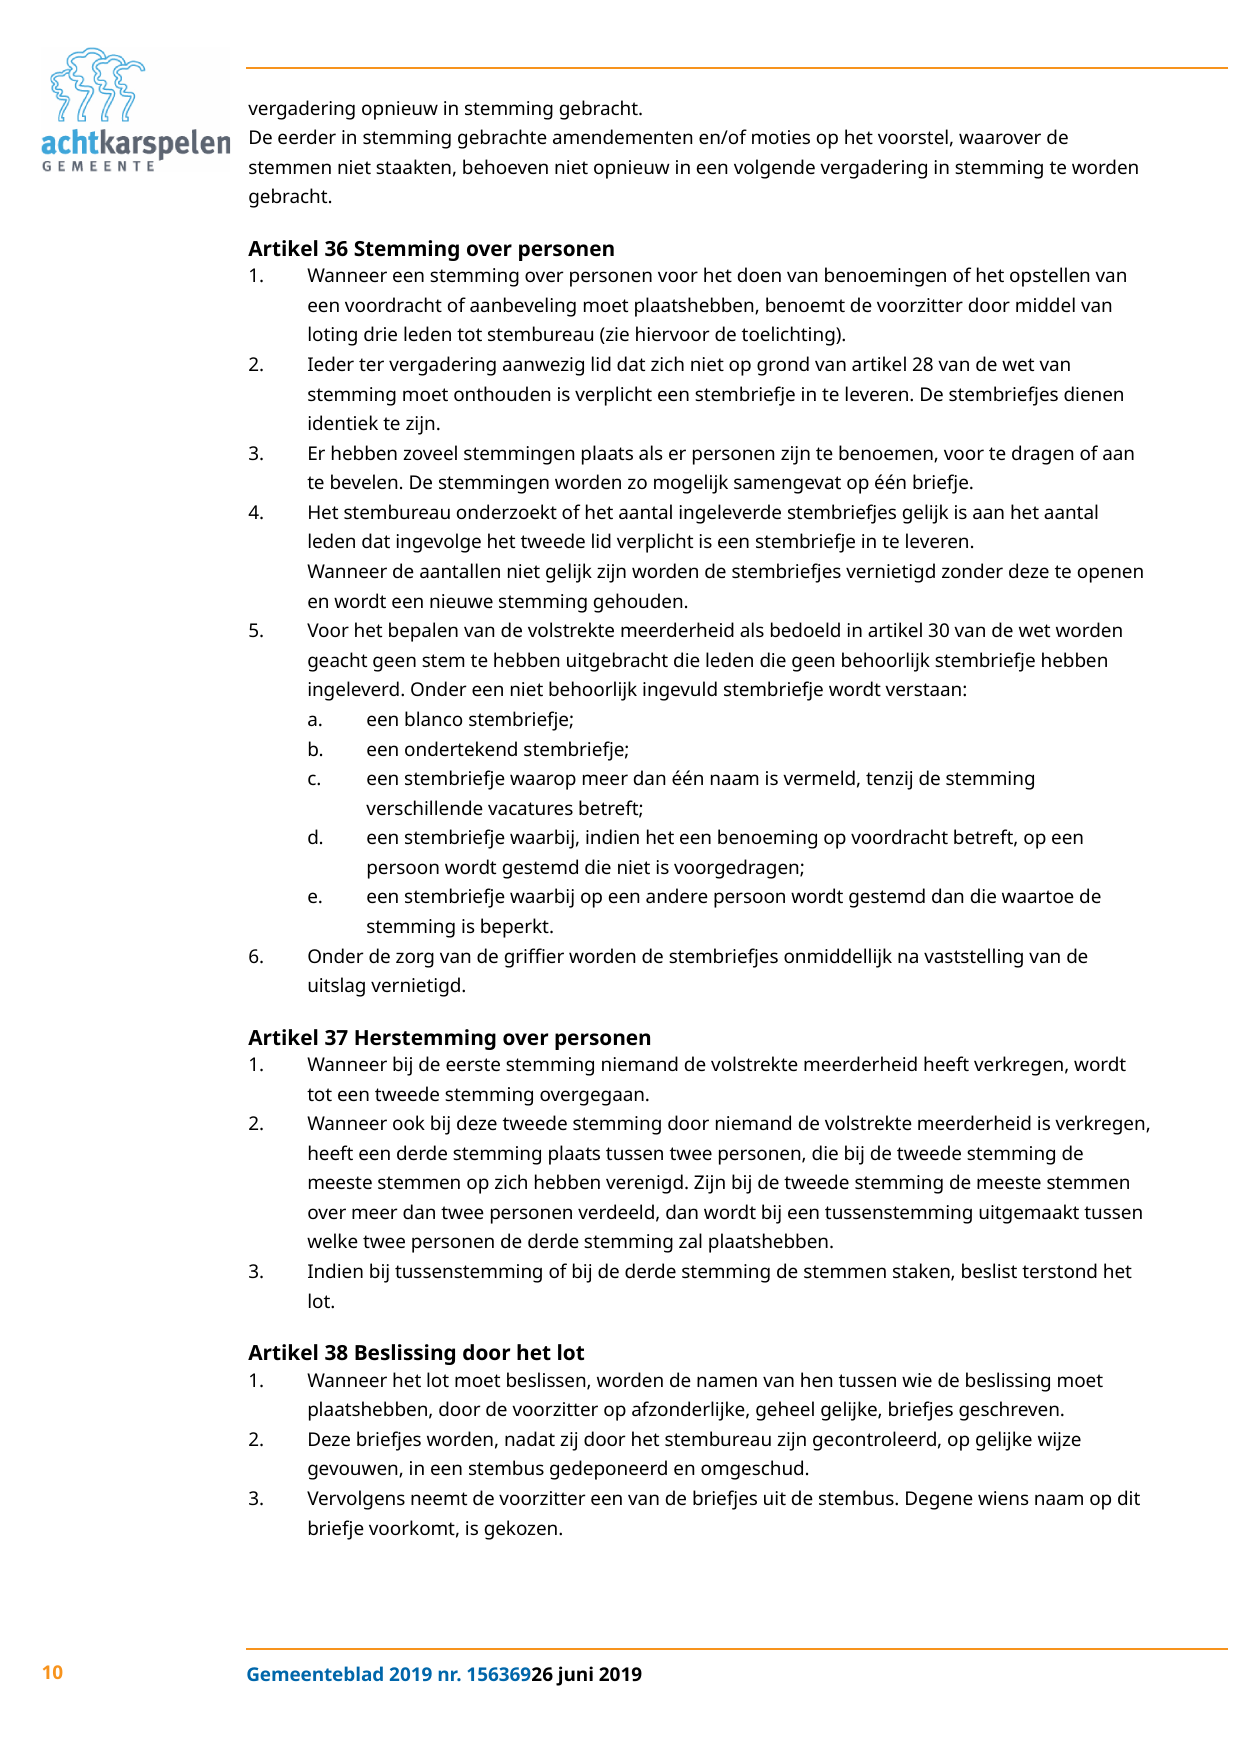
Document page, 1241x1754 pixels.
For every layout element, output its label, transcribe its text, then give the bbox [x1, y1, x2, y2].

list Wanneer bij de eerste stemming niemand de volstrekte meerderheid heeft verkregen, wordt tot een tweede stemming overgegaan. [248, 1051, 1152, 1107]
list een stembriefje waarbij, indien het een benoeming op voordracht betreft, op een persoon wordt gestemd die niet is voorgedragen; [307, 824, 1152, 880]
text Artikel 37 Herstemming over personen [248, 1023, 1152, 1051]
text De eerder in stemming gebrachte amendementen en/of moties op het voorstel, waarover de stemmen niet staakten, behoeven niet opnieuw in een volgende vergadering in stemming te worden gebracht. [248, 124, 1152, 209]
list Onder de zorg van de griffier worden de stembriefjes onmiddellijk na vaststelling van de uitslag vernietigd. [248, 943, 1152, 998]
list Wanneer een stemming over personen voor het doen van benoemingen of het opstellen van een voordracht of aanbeveling moet plaatshebben, benoemt de voorzitter door middel van loting drie leden tot stembureau (zie hiervoor de toelichting). [248, 262, 1152, 347]
text vergadering opnieuw in stemming gebracht. [248, 95, 1152, 121]
list Er hebben zoveel stemmingen plaats als er personen zijn te benoemen, voor te dragen of aan te bevelen. De stemmingen worden zo mogelijk samengevat op één briefje. [248, 440, 1152, 495]
picture [41, 47, 231, 172]
list een stembriefje waarbij op een andere persoon wordt gestemd dan die waartoe de stemming is beperkt. [307, 884, 1152, 939]
text Artikel 38 Beslissing door het lot [248, 1338, 1152, 1367]
list Wanneer het lot moet beslissen, worden de namen van hen tussen wie de beslissing moet plaatshebben, door de voorzitter op afzonderlijke, geheel gelijke, briefjes geschreven. [248, 1367, 1152, 1422]
text Artikel 36 Stemming over personen [248, 234, 1152, 262]
list Het stembureau onderzoekt of het aantal ingeleverde stembriefjes gelijk is aan het aantal leden dat ingevolge het tweede lid verplicht is een stembriefje in te leveren. [248, 499, 1152, 554]
list Indien bij tussenstemming of bij de derde stemming de stemmen staken, beslist terstond het lot. [248, 1258, 1152, 1314]
list Voor het bepalen van de volstrekte meerderheid als bedoeld in artikel 30 van de wet worden geacht geen stem te hebben uitgebracht die leden die geen behoorlijk stembriefje hebben ingeleverd. Onder een niet behoorlijk ingevuld stembriefje wordt verstaan: [248, 617, 1152, 702]
list Wanneer ook bij deze tweede stemming door niemand de volstrekte meerderheid is verkregen, heeft een derde stemming plaats tussen twee personen, die bij de tweede stemming de meeste stemmen op zich hebben verenigd. Zijn bij de tweede stemming de meeste stemmen over meer dan twee personen verdeeld, dan wordt bij een tussenstemming uitgemaakt tussen welke twee personen de derde stemming zal plaatshebben. [248, 1110, 1152, 1254]
list een blanco stembriefje; [307, 706, 1152, 732]
list Ieder ter vergadering aanwezig lid dat zich niet op grond van artikel 28 van de wet van stemming moet onthouden is verplicht een stembriefje in te leveren. De stembriefjes dienen identiek te zijn. [248, 351, 1152, 436]
list Deze briefjes worden, nadat zij door het stembureau zijn gecontroleerd, op gelijke wijze gevouwen, in een stembus gedeponeerd en omgeschud. [248, 1426, 1152, 1481]
list Wanneer de aantallen niet gelijk zijn worden de stembriefjes vernietigd zonder deze te openen en wordt een nieuwe stemming gehouden. [248, 558, 1152, 613]
list een ondertekend stembriefje; [307, 736, 1152, 761]
list een stembriefje waarop meer dan één naam is vermeld, tenzij de stemming verschillende vacatures betreft; [307, 765, 1152, 821]
list Vervolgens neemt de voorzitter een van de briefjes uit de stembus. Degene wiens naam op dit briefje voorkomt, is gekozen. [248, 1485, 1152, 1540]
